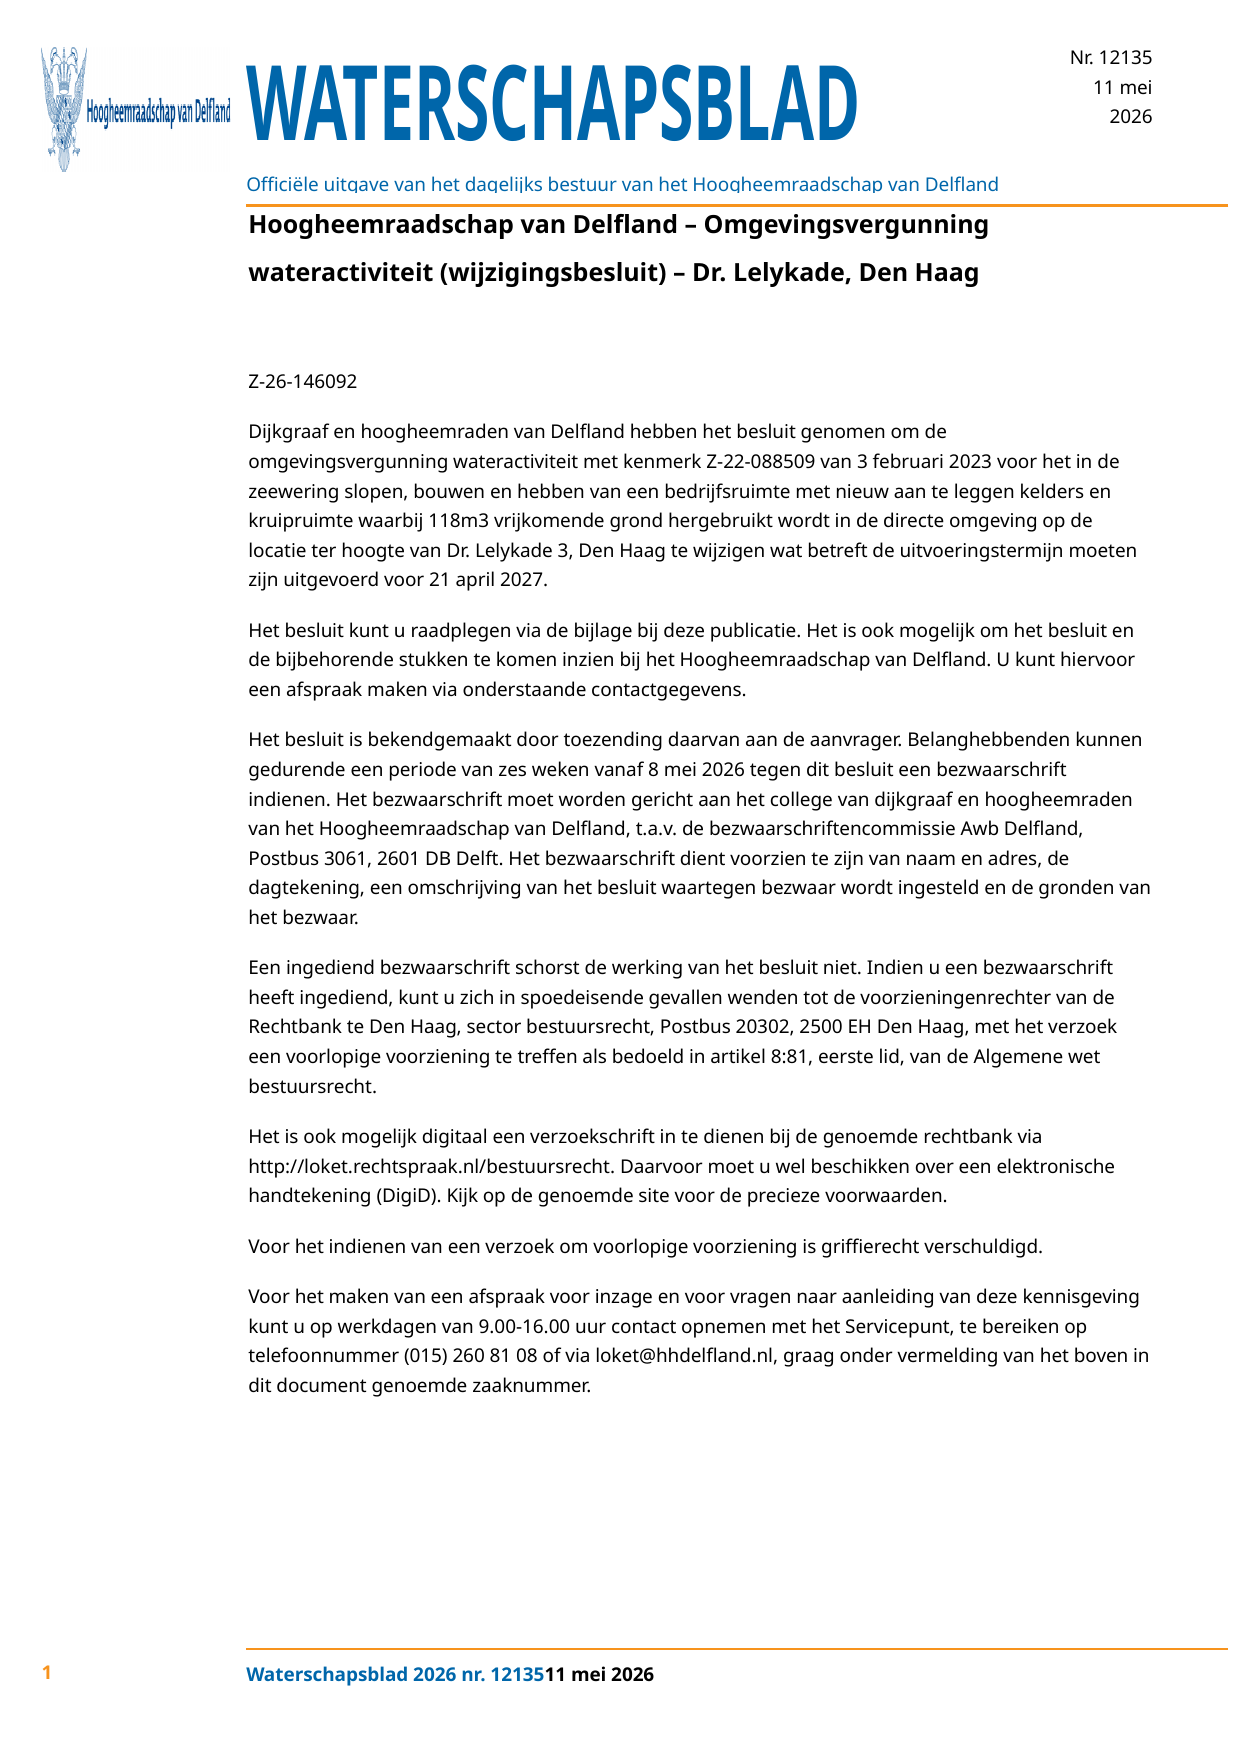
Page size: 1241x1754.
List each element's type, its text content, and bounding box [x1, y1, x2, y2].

text Het besluit kunt u raadplegen via de bijlage bij deze publicatie. Het is ook mogelijk om het besluit en de bijbehorende stukken te komen inzien bij het Hoogheemraadschap van Delfland. U kunt hiervoor een afspraak maken via onderstaande contactgegevens. [248, 617, 1152, 702]
text Z-26-146092 [248, 368, 1152, 394]
text Een ingediend bezwaarschrift schorst de werking van het besluit niet. Indien u een bezwaarschrift heeft ingediend, kunt u zich in spoedeisende gevallen wenden tot de voorzieningenrechter van de Rechtbank te Den Haag, sector bestuursrecht, Postbus 20302, 2500 EH Den Haag, met het verzoek een voorlopige voorziening te treffen als bedoeld in artikel 8:81, eerste lid, van de Algemene wet bestuursrecht. [248, 954, 1152, 1099]
text Voor het indienen van een verzoek om voorlopige voorziening is griffierecht verschuldigd. [248, 1233, 1152, 1259]
text Dijkgraaf en hoogheemraden van Delfland hebben het besluit genomen om de omgevingsvergunning wateractiviteit met kenmerk Z-22-088509 van 3 februari 2023 voor het in de zeewering slopen, bouwen en hebben van een bedrijfsruimte met nieuw aan te leggen kelders en kruipruimte waarbij 118m3 vrijkomende grond hergebruikt wordt in de directe omgeving op de locatie ter hoogte van Dr. Lelykade 3, Den Haag te wijzigen wat betreft de uitvoeringstermijn moeten zijn uitgevoerd voor 21 april 2027. [248, 419, 1152, 592]
text Voor het maken van een afspraak voor inzage en voor vragen naar aanleiding van deze kennisgeving kunt u op werkdagen van 9.00-16.00 uur contact opnemen met het Servicepunt, te bereiken op telefoonnummer (015) 260 81 08 of via loket@hhdelfland.nl, graag onder vermelding van het boven in dit document genoemde zaaknummer. [248, 1283, 1152, 1398]
text Hoogheemraadschap van Delfland – Omgevingsvergunning wateractiviteit (wijzigingsbesluit) – Dr. Lelykade, Den Haag [248, 207, 1152, 288]
picture [41, 47, 231, 172]
text Het is ook mogelijk digitaal een verzoekschrift in te dienen bij de genoemde rechtbank via http://loket.rechtspraak.nl/bestuursrecht. Daarvoor moet u wel beschikken over een elektronische handtekening (DigiD). Kijk op de genoemde site voor de precieze voorwaarden. [248, 1123, 1152, 1208]
text Het besluit is bekendgemaakt door toezending daarvan aan de aanvrager. Belanghebbenden kunnen gedurende een periode van zes weken vanaf 8 mei 2026 tegen dit besluit een bezwaarschrift indienen. Het bezwaarschrift moet worden gericht aan het college van dijkgraaf en hoogheemraden van het Hoogheemraadschap van Delfland, t.a.v. de bezwaarschriftencommissie Awb Delfland, Postbus 3061, 2601 DB Delft. Het bezwaarschrift dient voorzien te zijn van naam en adres, de dagtekening, een omschrijving van het besluit waartegen bezwaar wordt ingesteld en de gronden van het bezwaar. [248, 727, 1152, 930]
